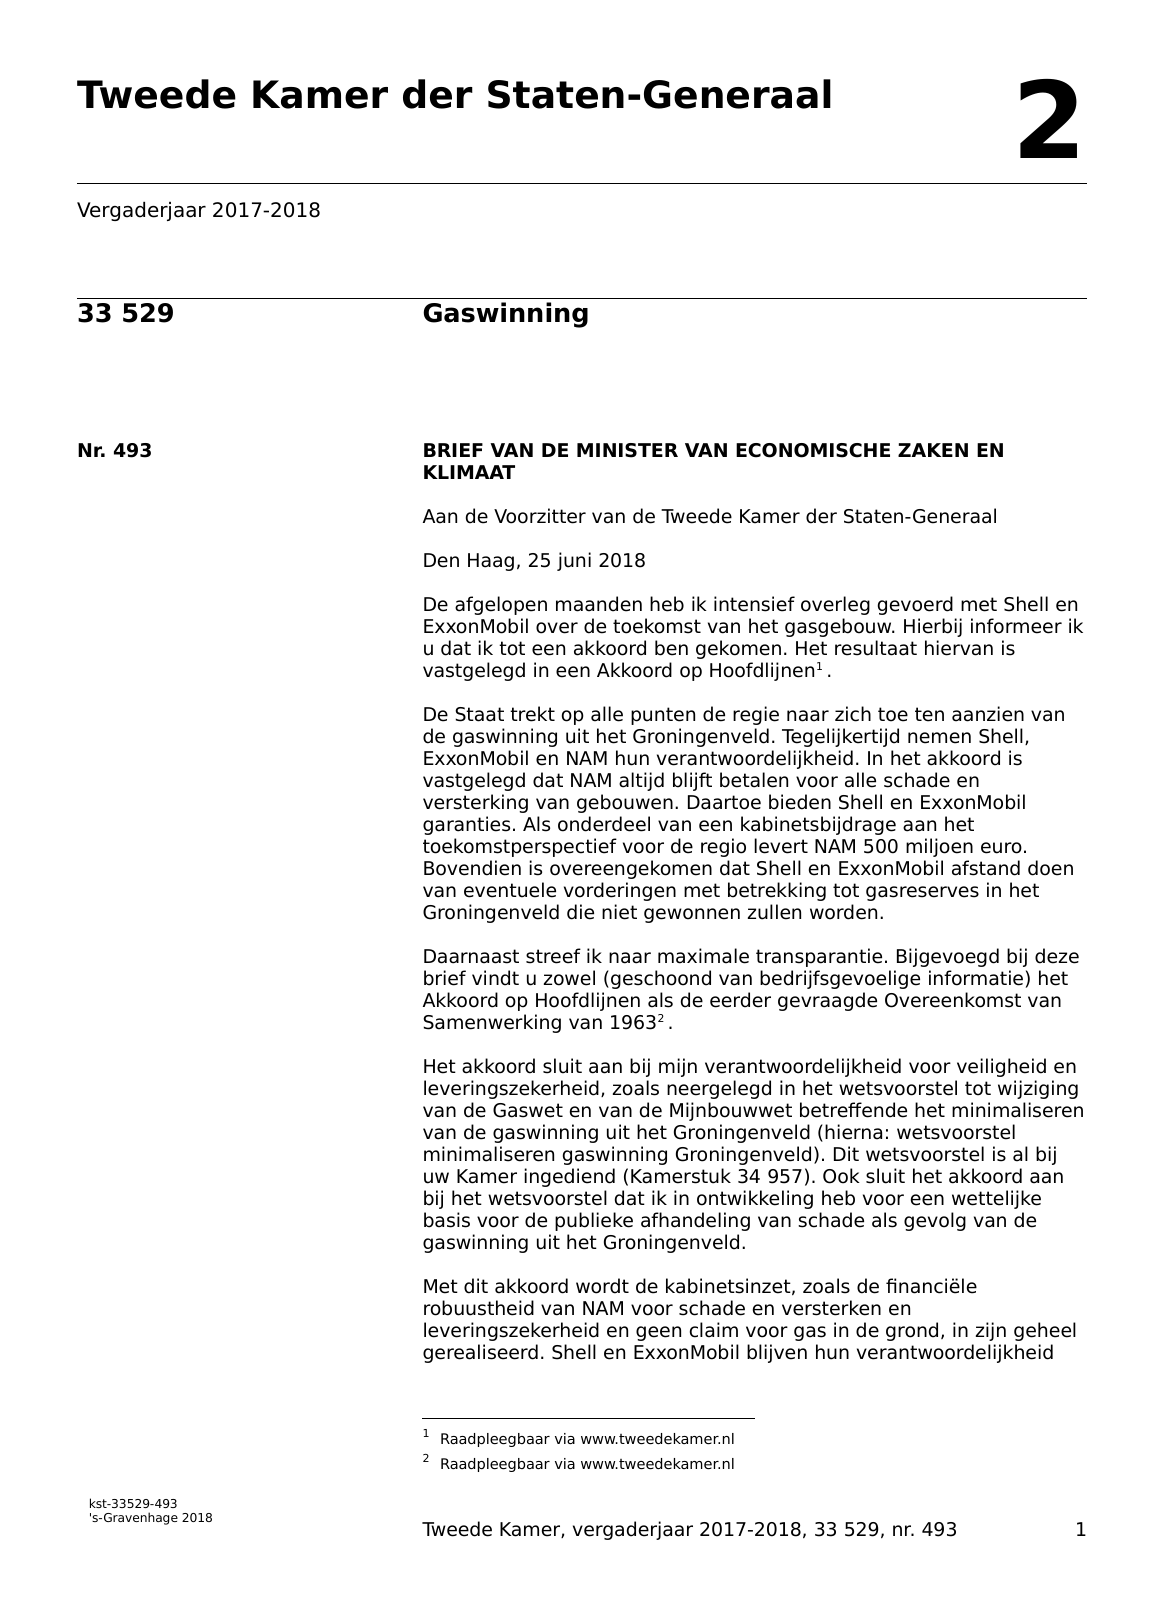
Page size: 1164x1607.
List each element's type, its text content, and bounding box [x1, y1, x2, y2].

text 's-Gravenhage 2018 [88, 1511, 323, 1525]
subtitle Nr. 493 BRIEF VAN DE MINISTER VAN ECONOMISCHE ZAKEN EN KLIMAAT [77, 440, 1087, 484]
table_header Tweede Kamer der Staten-Generaal [77, 59, 886, 183]
text De Staat trekt op alle punten de regie naar zich toe ten aanzien van de gaswinning uit het Groningenveld. Tegelijkertijd nemen Shell, ExxonMobil en NAM hun verantwoordelijkheid. In het akkoord is vastgelegd dat NAM altijd blijft betalen voor alle schade en versterking van gebouwen. Daartoe bieden Shell en ExxonMobil garanties. Als onderdeel van een kabinetsbijdrage aan het toekomstperspectief voor de regio levert NAM 500 miljoen euro. Bovendien is overeengekomen dat Shell en ExxonMobil afstand doen van eventuele vorderingen met betrekking tot gasreserves in het Groningenveld die niet gewonnen zullen worden. [422, 704, 1087, 924]
text Den Haag, 25 juni 2018 [422, 550, 1087, 572]
text De afgelopen maanden heb ik intensief overleg gevoerd met Shell en ExxonMobil over de toekomst van het gasgebouw. Hierbij informeer ik u dat ik tot een akkoord ben gekomen. Het resultaat hiervan is vastgelegd in een Akkoord op Hoofdlijnen. [422, 594, 1087, 682]
text Met dit akkoord wordt de kabinetsinzet, zoals de financiële robuustheid van NAM voor schade en versterken en leveringszekerheid en geen claim voor gas in de grond, in zijn geheel gerealiseerd. Shell en ExxonMobil blijven hun verantwoordelijkheid [422, 1276, 1087, 1364]
table_cell Vergaderjaar 2017-2018 [77, 184, 1087, 298]
text kst-33529-493 [88, 1497, 323, 1511]
text Aan de Voorzitter van de Tweede Kamer der Staten-Generaal [422, 506, 1087, 528]
text Het akkoord sluit aan bij mijn verantwoordelijkheid voor veiligheid en leveringszekerheid, zoals neergelegd in het wetsvoorstel tot wijziging van de Gaswet en van de Mijnbouwwet betreffende het minimaliseren van de gaswinning uit het Groningenveld (hierna: wetsvoorstel minimaliseren gaswinning Groningenveld). Dit wetsvoorstel is al bij uw Kamer ingediend (Kamerstuk 34 957). Ook sluit het akkoord aan bij het wetsvoorstel dat ik in ontwikkeling heb voor een wettelijke basis voor de publieke afhandeling van schade als gevolg van de gaswinning uit het Groningenveld. [422, 1056, 1087, 1254]
subtitle 33 529 Gaswinning [77, 299, 1087, 329]
text Raadpleegbaar via www.tweedekamer.nl [422, 1427, 1087, 1449]
text Raadpleegbaar via www.tweedekamer.nl [422, 1452, 1087, 1474]
text Daarnaast streef ik naar maximale transparantie. Bijgevoegd bij deze brief vindt u zowel (geschoond van bedrijfsgevoelige informatie) het Akkoord op Hoofdlijnen als de eerder gevraagde Overeenkomst van Samenwerking van 1963. [422, 946, 1087, 1034]
table_header 2 [886, 59, 1087, 183]
